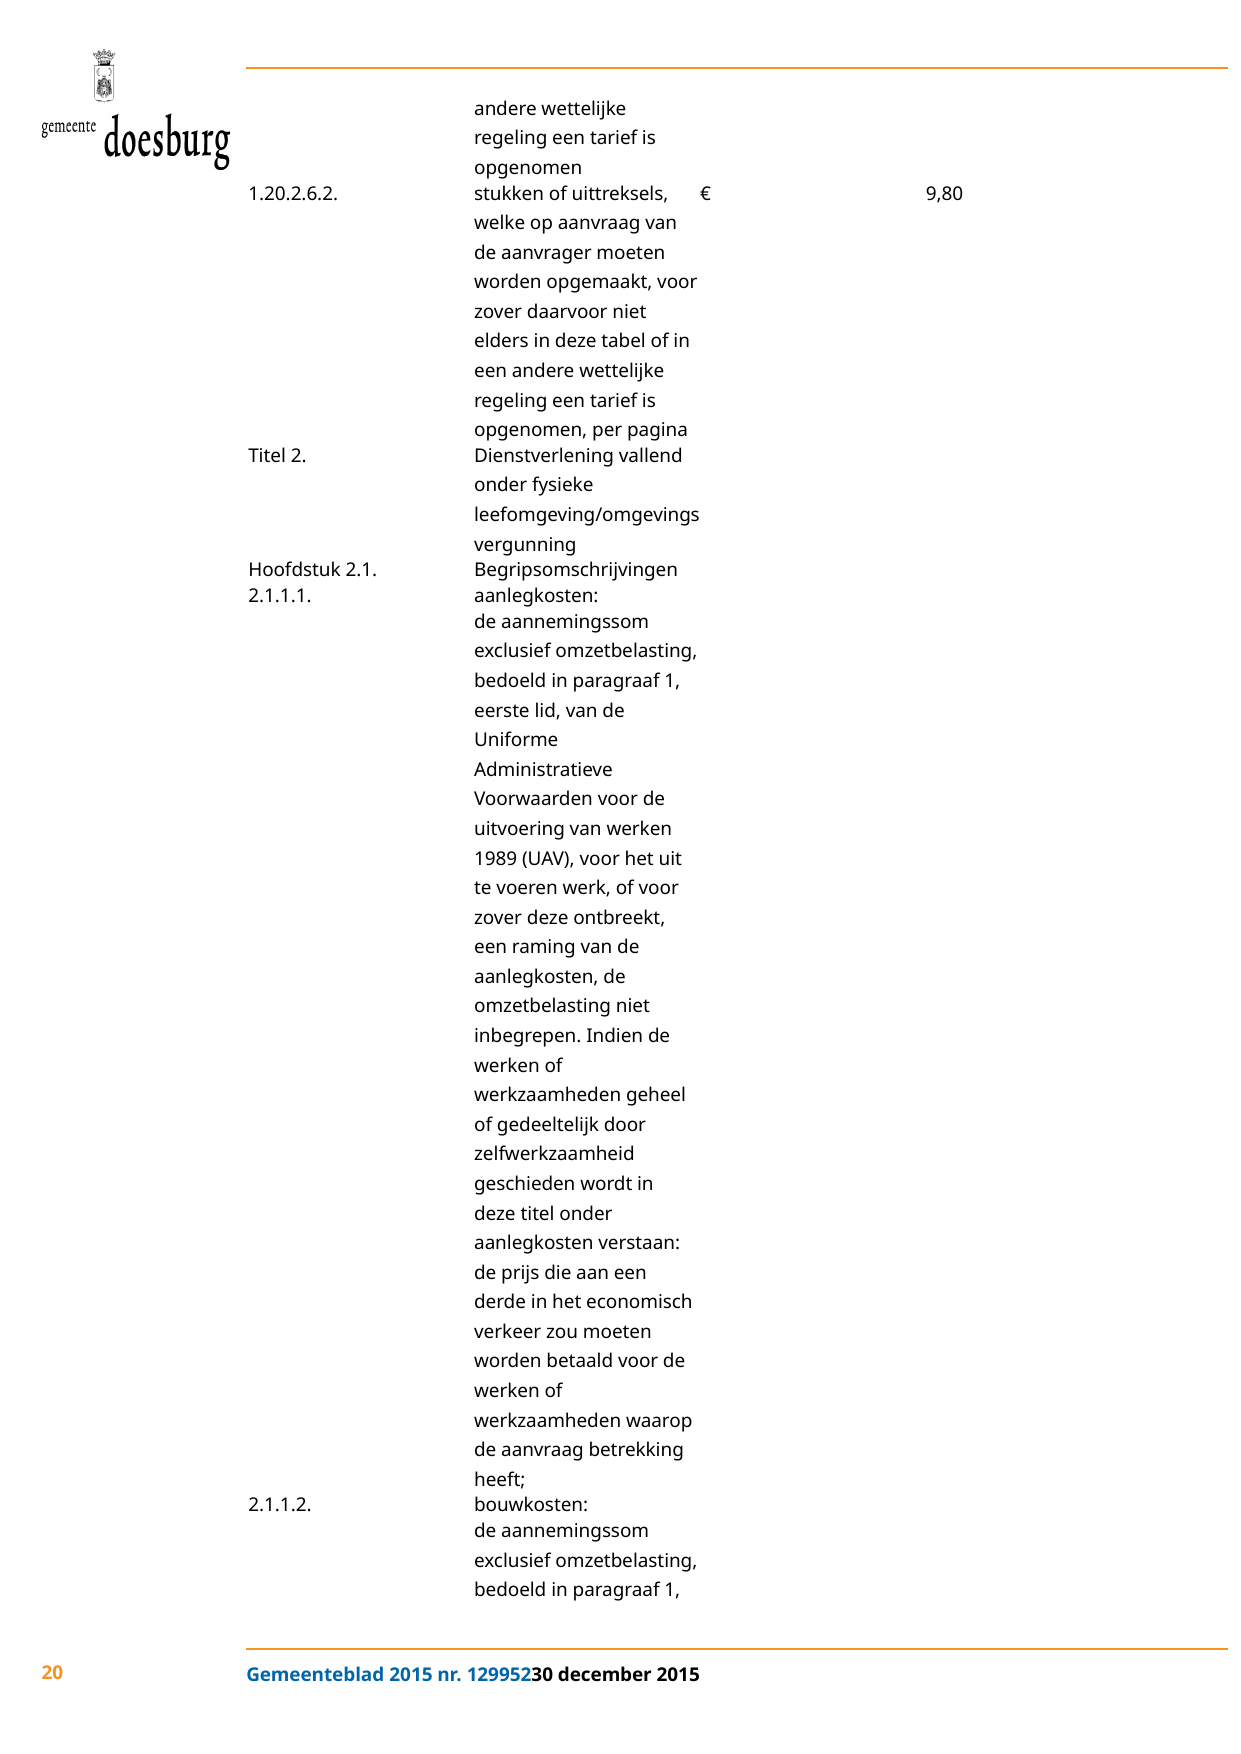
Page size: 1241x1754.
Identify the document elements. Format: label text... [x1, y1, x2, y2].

table_cell [926, 95, 1152, 180]
table_cell [700, 1492, 926, 1517]
table_cell [926, 1518, 1152, 1602]
table_cell [700, 1518, 926, 1602]
table_cell Hoofdstuk 2.1. [248, 557, 474, 582]
table_cell stukken of uittreksels, welke op aanvraag van de aanvrager moeten worden opgemaakt, voor zover daarvoor niet elders in deze tabel of in een andere wettelijke regeling een tarief is opgenomen, per pagina [474, 180, 700, 442]
table_cell bouwkosten: [474, 1492, 700, 1517]
table_cell Dienstverlening vallend onder fysieke leefomgeving/omgevingsvergunning [474, 442, 700, 557]
table_cell 2.1.1.2. [248, 1492, 474, 1517]
table_cell Titel 2. [248, 442, 474, 557]
table_cell de aannemingssom exclusief omzetbelasting, bedoeld in paragraaf 1, eerste lid, van de Uniforme Administratieve Voorwaarden voor de uitvoering van werken 1989 (UAV), voor het uit te voeren werk, of voor zover deze ontbreekt, een raming van de aanlegkosten, de omzetbelasting niet inbegrepen. Indien de werken of werkzaamheden geheel of gedeeltelijk door zelfwerkzaamheid geschieden wordt in deze titel onder aanlegkosten verstaan: de prijs die aan een derde in het economisch verkeer zou moeten worden betaald voor de werken of werkzaamheden waarop de aanvraag betrekking heeft; [474, 608, 700, 1492]
table_cell [926, 442, 1152, 557]
table_cell [248, 1518, 474, 1602]
table_cell 2.1.1.1. [248, 582, 474, 608]
table_cell [700, 582, 926, 608]
table_cell € [700, 180, 926, 442]
table_cell 9,80 [926, 180, 1152, 442]
table_cell [248, 95, 474, 180]
table_cell aanlegkosten: [474, 582, 700, 608]
table_cell andere wettelijke regeling een tarief is opgenomen [474, 95, 700, 180]
table_cell 1.20.2.6.2. [248, 180, 474, 442]
table_cell [926, 582, 1152, 608]
table_cell [700, 442, 926, 557]
table_cell [248, 608, 474, 1492]
picture [41, 47, 231, 172]
table_cell [700, 95, 926, 180]
table_cell Begripsomschrijvingen [474, 557, 700, 582]
table_cell [700, 608, 926, 1492]
table_cell [700, 557, 926, 582]
table_cell [926, 557, 1152, 582]
table_cell de aannemingssom exclusief omzetbelasting, bedoeld in paragraaf 1, [474, 1518, 700, 1602]
table_cell [926, 1492, 1152, 1517]
table_cell [926, 608, 1152, 1492]
